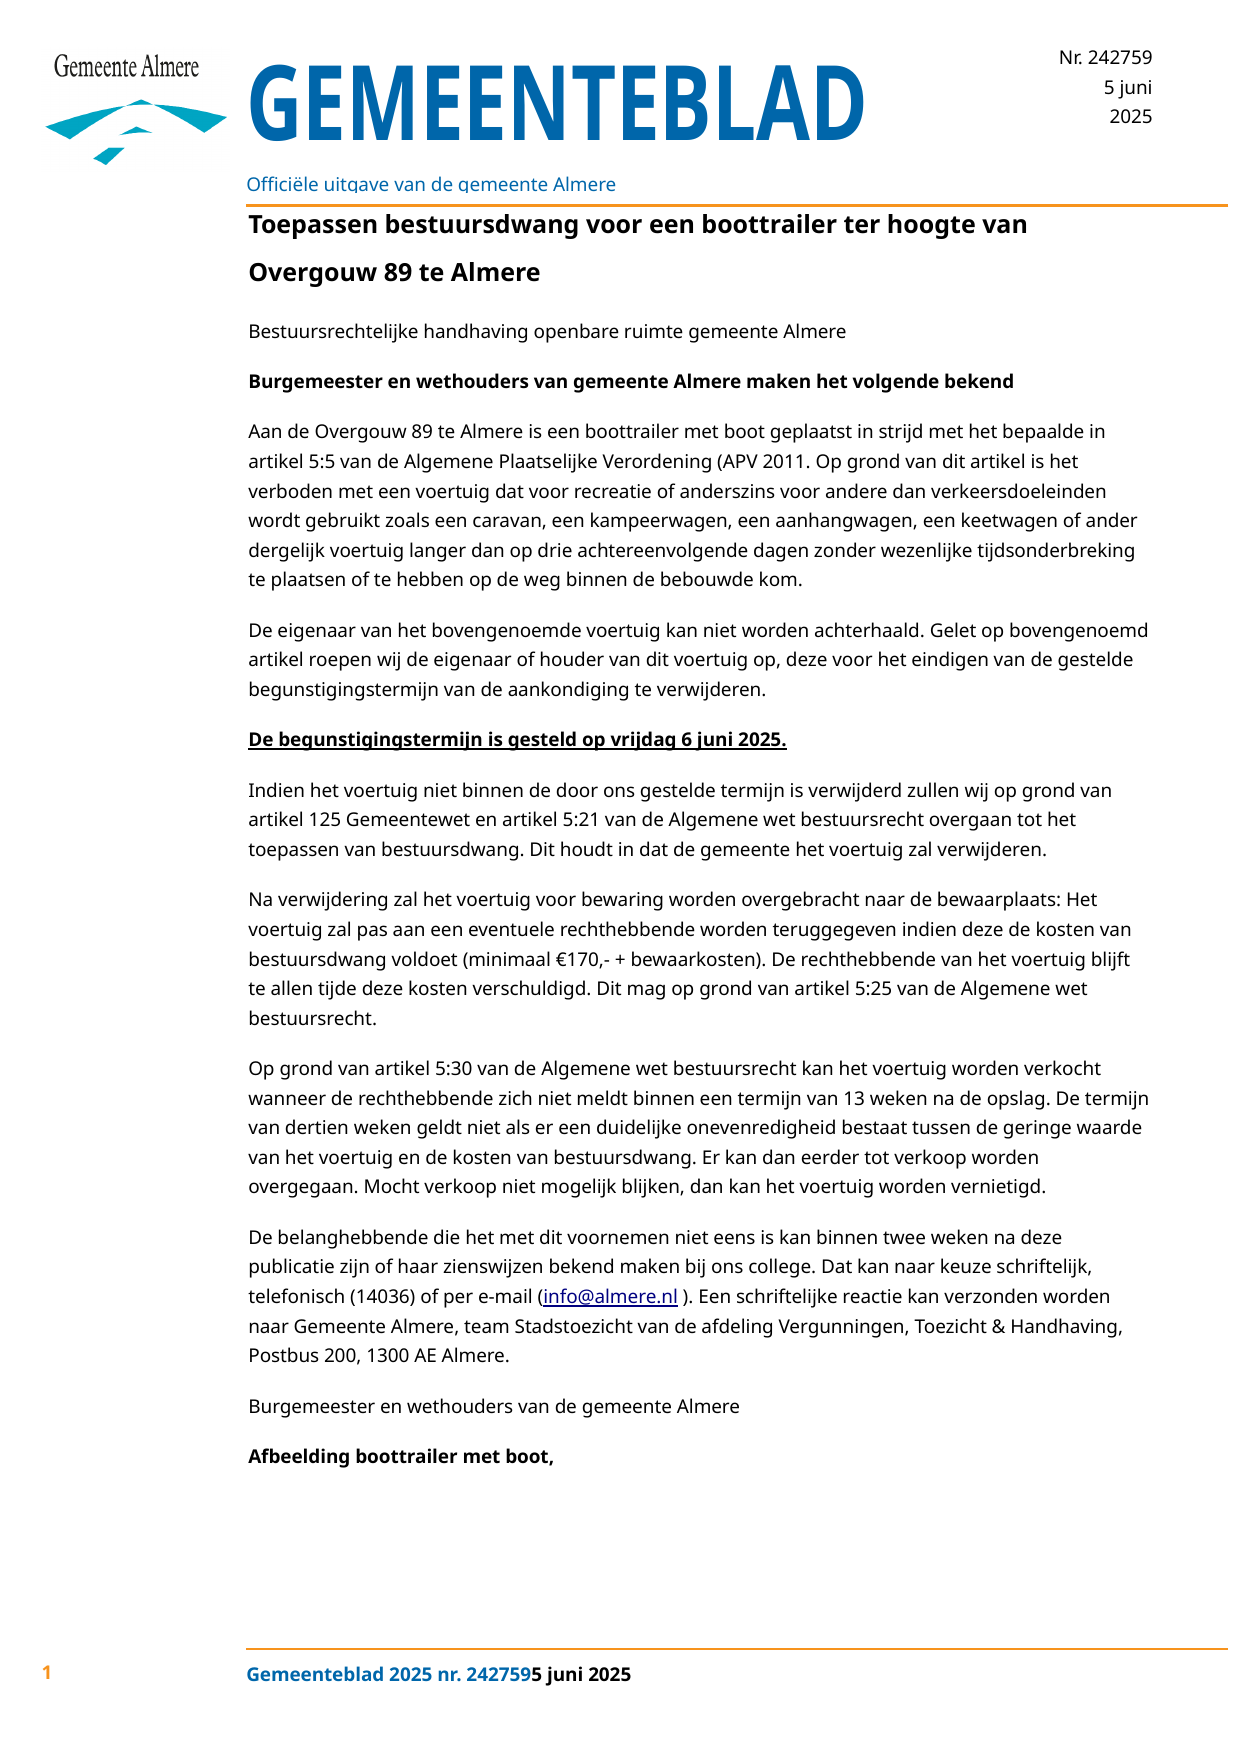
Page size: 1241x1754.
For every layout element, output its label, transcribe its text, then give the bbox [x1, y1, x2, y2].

text Aan de Overgouw 89 te Almere is een boottrailer met boot geplaatst in strijd met het bepaalde in artikel 5:5 van de Algemene Plaatselijke Verordening (APV 2011. Op grond van dit artikel is het verboden met een voertuig dat voor recreatie of anderszins voor andere dan verkeersdoeleinden wordt gebruikt zoals een caravan, een kampeerwagen, een aanhangwagen, een keetwagen of ander dergelijk voertuig langer dan op drie achtereenvolgende dagen zonder wezenlijke tijdsonderbreking te plaatsen of te hebben op de weg binnen de bebouwde kom. [248, 419, 1152, 592]
text Indien het voertuig niet binnen de door ons gestelde termijn is verwijderd zullen wij op grond van artikel 125 Gemeentewet en artikel 5:21 van de Algemene wet bestuursrecht overgaan tot het toepassen van bestuursdwang. Dit houdt in dat de gemeente het voertuig zal verwijderen. [248, 777, 1152, 862]
text Burgemeester en wethouders van de gemeente Almere [248, 1393, 1152, 1419]
text Toepassen bestuursdwang voor een boottrailer ter hoogte van Overgouw 89 te Almere [248, 207, 1152, 288]
text Bestuursrechtelijke handhaving openbare ruimte gemeente Almere [248, 318, 1152, 344]
text Op grond van artikel 5:30 van de Algemene wet bestuursrecht kan het voertuig worden verkocht wanneer de rechthebbende zich niet meldt binnen een termijn van 13 weken na de opslag. De termijn van dertien weken geldt niet als er een duidelijke onevenredigheid bestaat tussen de geringe waarde van het voertuig en de kosten van bestuursdwang. Er kan dan eerder tot verkoop worden overgegaan. Mocht verkoop niet mogelijk blijken, dan kan het voertuig worden vernietigd. [248, 1055, 1152, 1199]
text Afbeelding boottrailer met boot, [248, 1443, 1152, 1469]
text De begunstigingstermijn is gesteld op vrijdag 6 juni 2025. [248, 727, 1152, 752]
text De belanghebbende die het met dit voornemen niet eens is kan binnen twee weken na deze publicatie zijn of haar zienswijzen bekend maken bij ons college. Dat kan naar keuze schriftelijk, telefonisch (14036) of per e-mail (info@almere.nl ). Een schriftelijke reactie kan verzonden worden naar Gemeente Almere, team Stadstoezicht van de afdeling Vergunningen, Toezicht & Handhaving, Postbus 200, 1300 AE Almere. [248, 1224, 1152, 1368]
text Na verwijdering zal het voertuig voor bewaring worden overgebracht naar de bewaarplaats: Het voertuig zal pas aan een eventuele rechthebbende worden teruggegeven indien deze de kosten van bestuursdwang voldoet (minimaal €170,- + bewaarkosten). De rechthebbende van het voertuig blijft te allen tijde deze kosten verschuldigd. Dit mag op grond van artikel 5:25 van de Algemene wet bestuursrecht. [248, 887, 1152, 1031]
text Burgemeester en wethouders van gemeente Almere maken het volgende bekend [248, 368, 1152, 394]
text De eigenaar van het bovengenoemde voertuig kan niet worden achterhaald. Gelet op bovengenoemd artikel roepen wij de eigenaar of houder van dit voertuig op, deze voor het eindigen van de gestelde begunstigingstermijn van de aankondiging te verwijderen. [248, 617, 1152, 702]
picture [41, 47, 231, 172]
